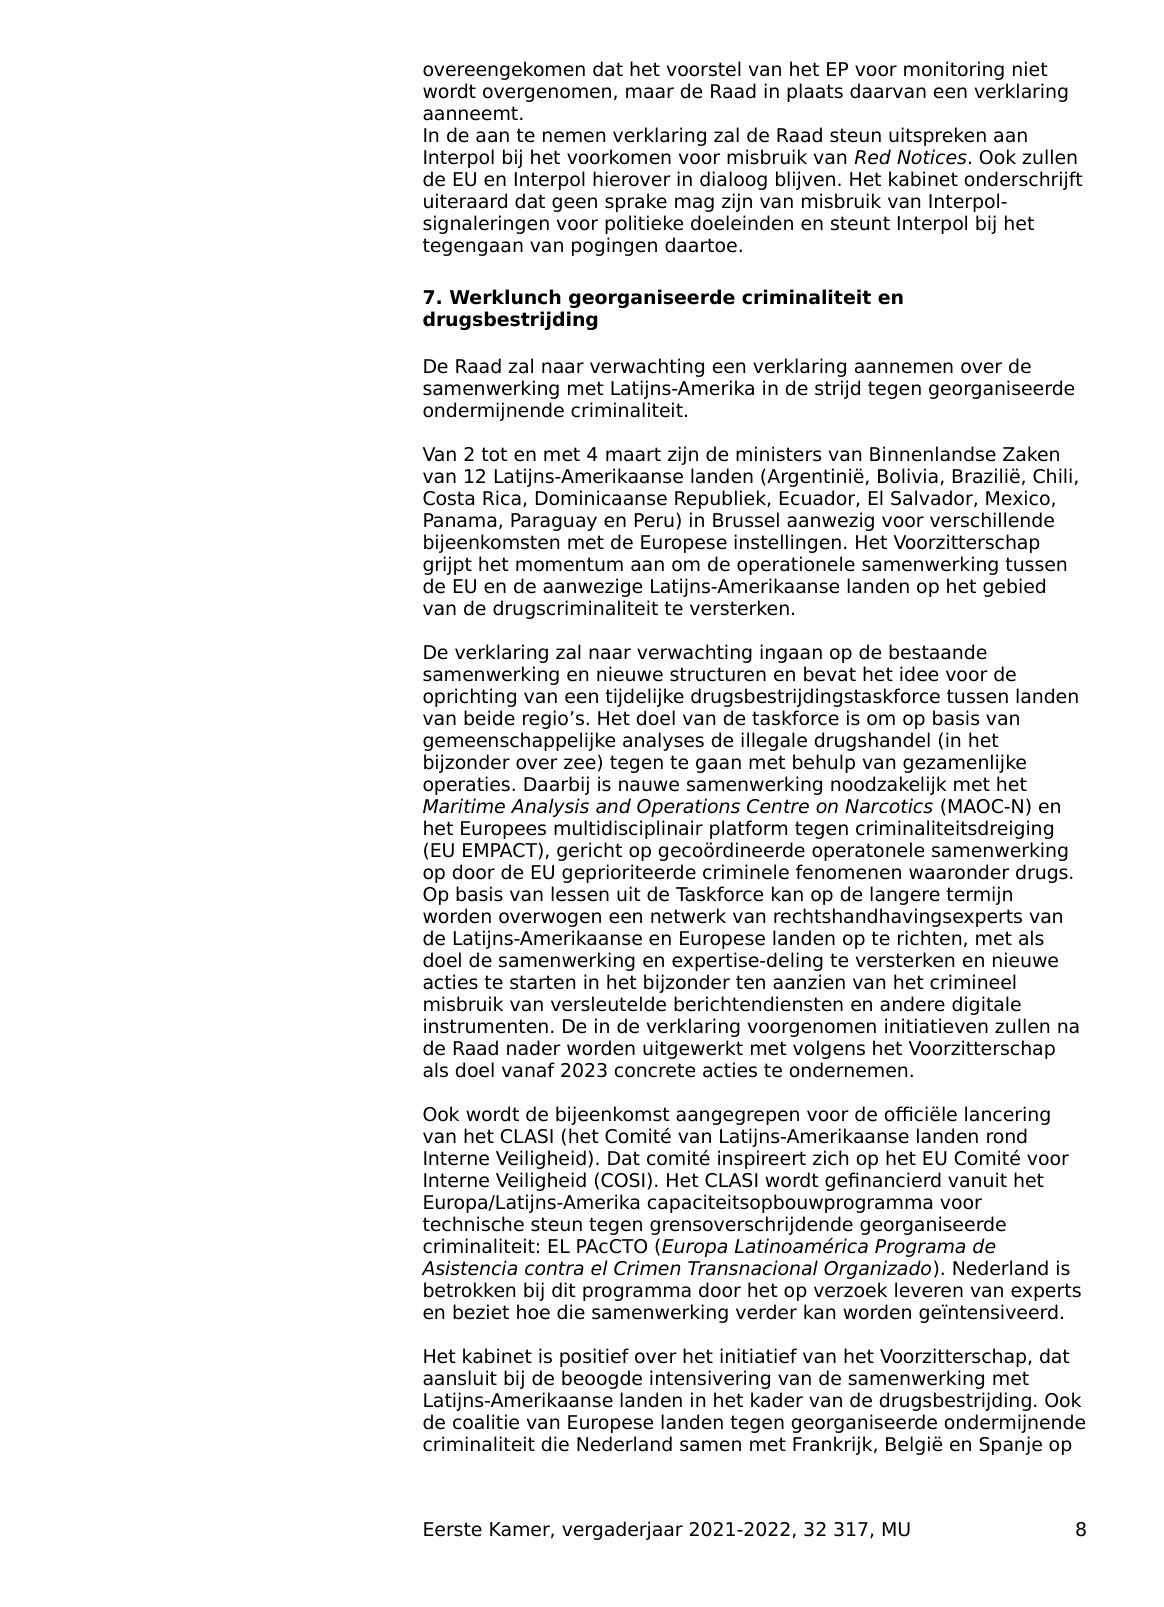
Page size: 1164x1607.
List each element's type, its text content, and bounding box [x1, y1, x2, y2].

text overeengekomen dat het voorstel van het EP voor monitoring niet wordt overgenomen, maar de Raad in plaats daarvan een verklaring aanneemt. [422, 59, 1087, 125]
text De verklaring zal naar verwachting ingaan op de bestaande samenwerking en nieuwe structuren en bevat het idee voor de oprichting van een tijdelijke drugsbestrijdingstaskforce tussen landen van beide regio’s. Het doel van de taskforce is om op basis van gemeenschappelijke analyses de illegale drugshandel (in het bijzonder over zee) tegen te gaan met behulp van gezamenlijke operaties. Daarbij is nauwe samenwerking noodzakelijk met het Maritime Analysis and Operations Centre on Narcotics (MAOC-N) en het Europees multidisciplinair platform tegen criminaliteitsdreiging (EU EMPACT), gericht op gecoördineerde operatonele samenwerking op door de EU geprioriteerde criminele fenomenen waaronder drugs. Op basis van lessen uit de Taskforce kan op de langere termijn worden overwogen een netwerk van rechtshandhavingsexperts van de Latijns-Amerikaanse en Europese landen op te richten, met als doel de samenwerking en expertise-deling te versterken en nieuwe acties te starten in het bijzonder ten aanzien van het crimineel misbruik van versleutelde berichtendiensten en andere digitale instrumenten. De in de verklaring voorgenomen initiatieven zullen na de Raad nader worden uitgewerkt met volgens het Voorzitterschap als doel vanaf 2023 concrete acties te ondernemen. [422, 642, 1087, 1082]
text Ook wordt de bijeenkomst aangegrepen voor de officiële lancering van het CLASI (het Comité van Latijns-Amerikaanse landen rond Interne Veiligheid). Dat comité inspireert zich op het EU Comité voor Interne Veiligheid (COSI). Het CLASI wordt gefinancierd vanuit het Europa/Latijns-Amerika capaciteitsopbouwprogramma voor technische steun tegen grensoverschrijdende georganiseerde criminaliteit: EL PAcCTO (Europa Latinoamérica Programa de Asistencia contra el Crimen Transnacional Organizado). Nederland is betrokken bij dit programma door het op verzoek leveren van experts en beziet hoe die samenwerking verder kan worden geïntensiveerd. [422, 1104, 1087, 1323]
text Van 2 tot en met 4 maart zijn de ministers van Binnenlandse Zaken van 12 Latijns-Amerikaanse landen (Argentinië, Bolivia, Brazilië, Chili, Costa Rica, Dominicaanse Republiek, Ecuador, El Salvador, Mexico, Panama, Paraguay en Peru) in Brussel aanwezig voor verschillende bijeenkomsten met de Europese instellingen. Het Voorzitterschap grijpt het momentum aan om de operationele samenwerking tussen de EU en de aanwezige Latijns-Amerikaanse landen op het gebied van de drugscriminaliteit te versterken. [422, 444, 1087, 620]
text In de aan te nemen verklaring zal de Raad steun uitspreken aan Interpol bij het voorkomen voor misbruik van Red Notices. Ook zullen de EU en Interpol hierover in dialoog blijven. Het kabinet onderschrijft uiteraard dat geen sprake mag zijn van misbruik van Interpol-signaleringen voor politieke doeleinden en steunt Interpol bij het tegengaan van pogingen daartoe. [422, 125, 1087, 257]
text Het kabinet is positief over het initiatief van het Voorzitterschap, dat aansluit bij de beoogde intensivering van de samenwerking met Latijns-Amerikaanse landen in het kader van de drugsbestrijding. Ook de coalitie van Europese landen tegen georganiseerde ondermijnende criminaliteit die Nederland samen met Frankrijk, België en Spanje op [422, 1346, 1087, 1456]
text De Raad zal naar verwachting een verklaring aannemen over de samenwerking met Latijns-Amerika in de strijd tegen georganiseerde ondermijnende criminaliteit. [422, 356, 1087, 422]
subtitle 7. Werklunch georganiseerde criminaliteit en drugsbestrijding [422, 287, 1087, 331]
